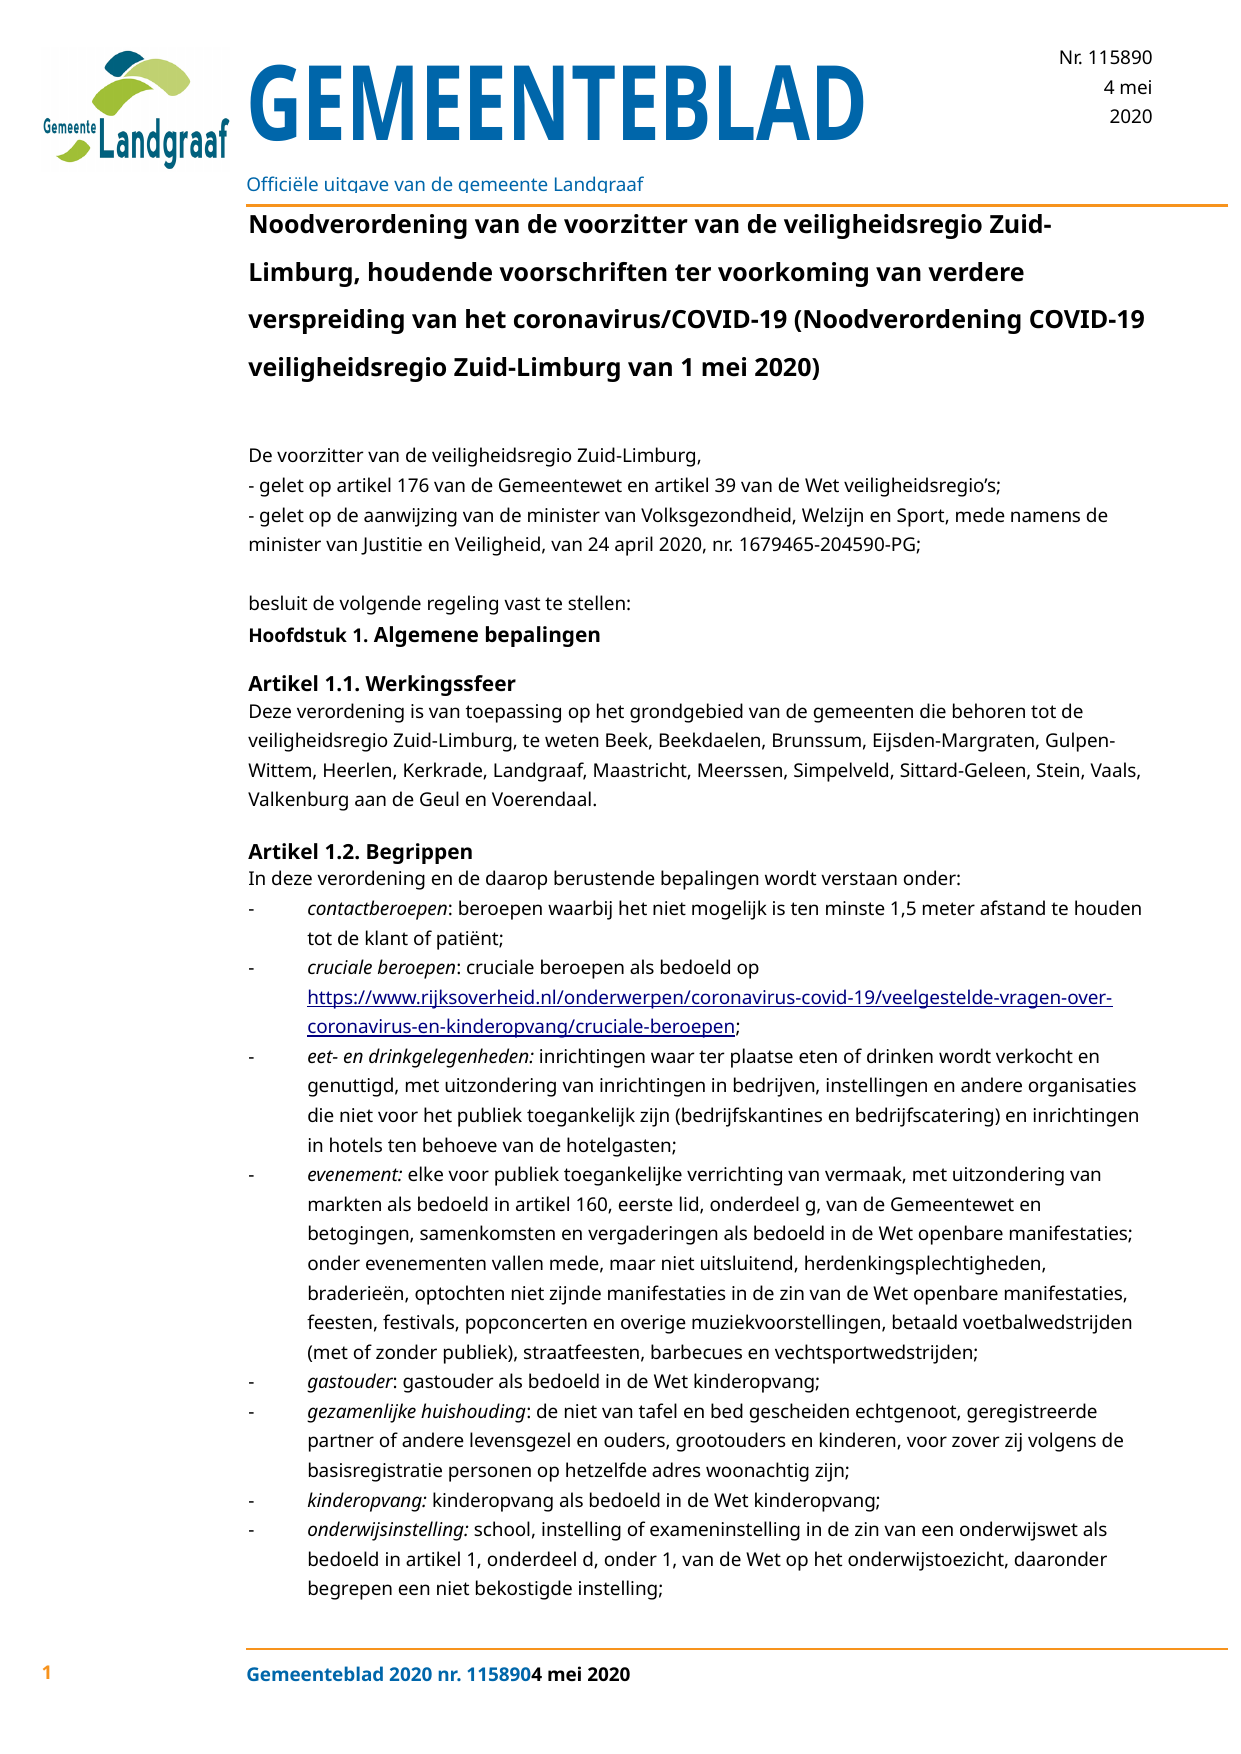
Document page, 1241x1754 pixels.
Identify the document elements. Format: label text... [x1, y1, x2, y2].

text - gelet op de aanwijzing van de minister van Volksgezondheid, Welzijn en Sport, mede namens de [248, 502, 1152, 528]
text De voorzitter van de veiligheidsregio Zuid-Limburg, [248, 443, 1152, 468]
list onderwijsinstelling: school, instelling of exameninstelling in de zin van een onderwijswet als bedoeld in artikel 1, onderdeel d, onder 1, van de Wet op het onderwijstoezicht, daaronder begrepen een niet bekostigde instelling; [248, 1516, 1152, 1601]
text Noodverordening van de voorzitter van de veiligheidsregio Zuid-Limburg, houdende voorschriften ter voorkoming van verdere verspreiding van het coronavirus/COVID-19 (Noodverordening COVID-19 veiligheidsregio Zuid-Limburg van 1 mei 2020) [248, 207, 1152, 384]
list evenement: elke voor publiek toegankelijke verrichting van vermaak, met uitzondering van markten als bedoeld in artikel 160, eerste lid, onderdeel g, van de Gemeentewet en betogingen, samenkomsten en vergaderingen als bedoeld in de Wet openbare manifestaties; onder evenementen vallen mede, maar niet uitsluitend, herdenkingsplechtigheden, braderieën, optochten niet zijnde manifestaties in de zin van de Wet openbare manifestaties, feesten, festivals, popconcerten en overige muziekvoorstellingen, betaald voetbalwedstrijden (met of zonder publiek), straatfeesten, barbecues en vechtsportwedstrijden; [248, 1161, 1152, 1364]
list kinderopvang: kinderopvang als bedoeld in de Wet kinderopvang; [248, 1487, 1152, 1512]
list contactberoepen: beroepen waarbij het niet mogelijk is ten minste 1,5 meter afstand te houden tot de klant of patiënt; [248, 895, 1152, 950]
picture [41, 47, 231, 172]
list cruciale beroepen: cruciale beroepen als bedoeld op https://www.rijksoverheid.nl/onderwerpen/coronavirus-covid-19/veelgestelde-vragen-over-coronavirus-en-kinderopvang/cruciale-beroepen; [248, 954, 1152, 1039]
text minister van Justitie en Veiligheid, van 24 april 2020, nr. 1679465-204590-PG; [248, 531, 1152, 557]
text - gelet op artikel 176 van de Gemeentewet en artikel 39 van de Wet veiligheidsregio’s; [248, 472, 1152, 498]
list eet- en drinkgelegenheden: inrichtingen waar ter plaatse eten of drinken wordt verkocht en genuttigd, met uitzondering van inrichtingen in bedrijven, instellingen en andere organisaties die niet voor het publiek toegankelijk zijn (bedrijfskantines en bedrijfscatering) en inrichtingen in hotels ten behoeve van de hotelgasten; [248, 1043, 1152, 1157]
text Deze verordening is van toepassing op het grondgebied van de gemeenten die behoren tot de veiligheidsregio Zuid-Limburg, te weten Beek, Beekdaelen, Brunssum, Eijsden-Margraten, Gulpen-Wittem, Heerlen, Kerkrade, Landgraaf, Maastricht, Meerssen, Simpelveld, Sittard-Geleen, Stein, Vaals, Valkenburg aan de Geul en Voerendaal. [248, 698, 1152, 812]
text besluit de volgende regeling vast te stellen: [248, 591, 1152, 616]
list gezamenlijke huishouding: de niet van tafel en bed gescheiden echtgenoot, geregistreerde partner of andere levensgezel en ouders, grootouders en kinderen, voor zover zij volgens de basisregistratie personen op hetzelfde adres woonachtig zijn; [248, 1398, 1152, 1483]
text Hoofdstuk 1. Algemene bepalingen [248, 620, 1152, 649]
text In deze verordening en de daarop berustende bepalingen wordt verstaan onder: [248, 866, 1152, 891]
text Artikel 1.1. Werkingssfeer [248, 669, 1152, 698]
list gastouder: gastouder als bedoeld in de Wet kinderopvang; [248, 1368, 1152, 1394]
text Artikel 1.2. Begrippen [248, 837, 1152, 866]
